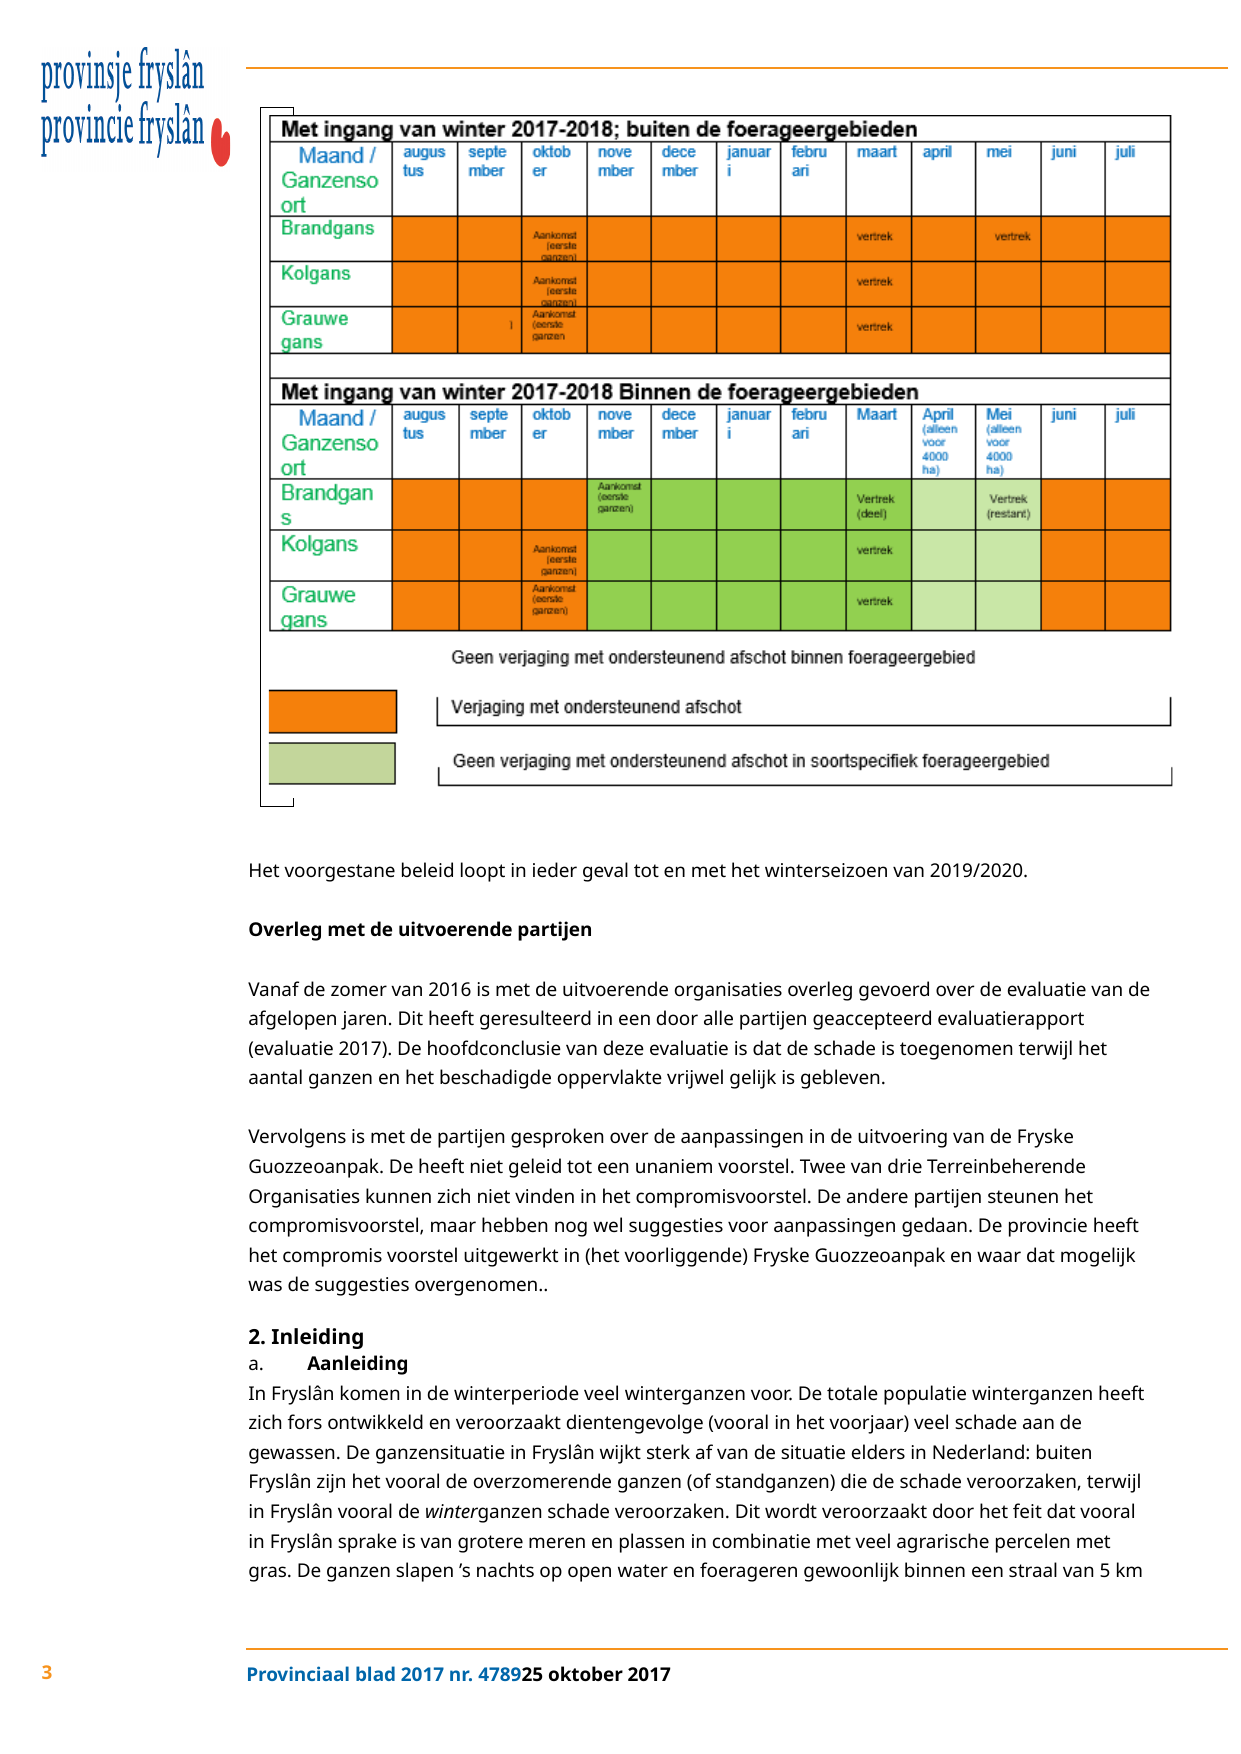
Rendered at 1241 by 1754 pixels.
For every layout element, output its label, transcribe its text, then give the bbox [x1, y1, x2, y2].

text Vervolgens is met de partijen gesproken over de aanpassingen in de uitvoering van de Fryske Guozzeoanpak. De heeft niet geleid tot een unaniem voorstel. Twee van drie Terreinbeherende Organisaties kunnen zich niet vinden in het compromisvoorstel. De andere partijen steunen het compromisvoorstel, maar hebben nog wel suggesties voor aanpassingen gedaan. De provincie heeft het compromis voorstel uitgewerkt in (het voorliggende) Fryske Guozzeoanpak en waar dat mogelijk was de suggesties overgenomen.. [248, 1124, 1152, 1297]
text 2. Inleiding [248, 1322, 1152, 1350]
list Aanleiding [248, 1350, 1152, 1376]
text Vanaf de zomer van 2016 is met de uitvoerende organisaties overleg gevoerd over de evaluatie van de afgelopen jaren. Dit heeft geresulteerd in een door alle partijen geaccepteerd evaluatierapport (evaluatie 2017). De hoofdconclusie van deze evaluatie is dat de schade is toegenomen terwijl het aantal ganzen en het beschadigde oppervlakte vrijwel gelijk is gebleven. [248, 976, 1152, 1090]
text In Fryslân komen in de winterperiode veel winterganzen voor. De totale populatie winterganzen heeft zich fors ontwikkeld en veroorzaakt dientengevolge (vooral in het voorjaar) veel schade aan de gewassen. De ganzensituatie in Fryslân wijkt sterk af van de situatie elders in Nederland: buiten Fryslân zijn het vooral de overzomerende ganzen (of standganzen) die de schade veroorzaken, terwijl in Fryslân vooral de winterganzen schade veroorzaken. Dit wordt veroorzaakt door het feit dat vooral in Fryslân sprake is van grotere meren en plassen in combinatie met veel agrarische percelen met gras. De ganzen slapen ’s nachts op open water en foerageren gewoonlijk binnen een straal van 5 km [248, 1380, 1152, 1583]
text Overleg met de uitvoerende partijen [248, 917, 1152, 942]
text Het voorgestane beleid loopt in ieder geval tot en met het winterseizoen van 2019/2020. [248, 857, 1152, 883]
picture [268, 115, 1173, 798]
picture [41, 47, 231, 172]
